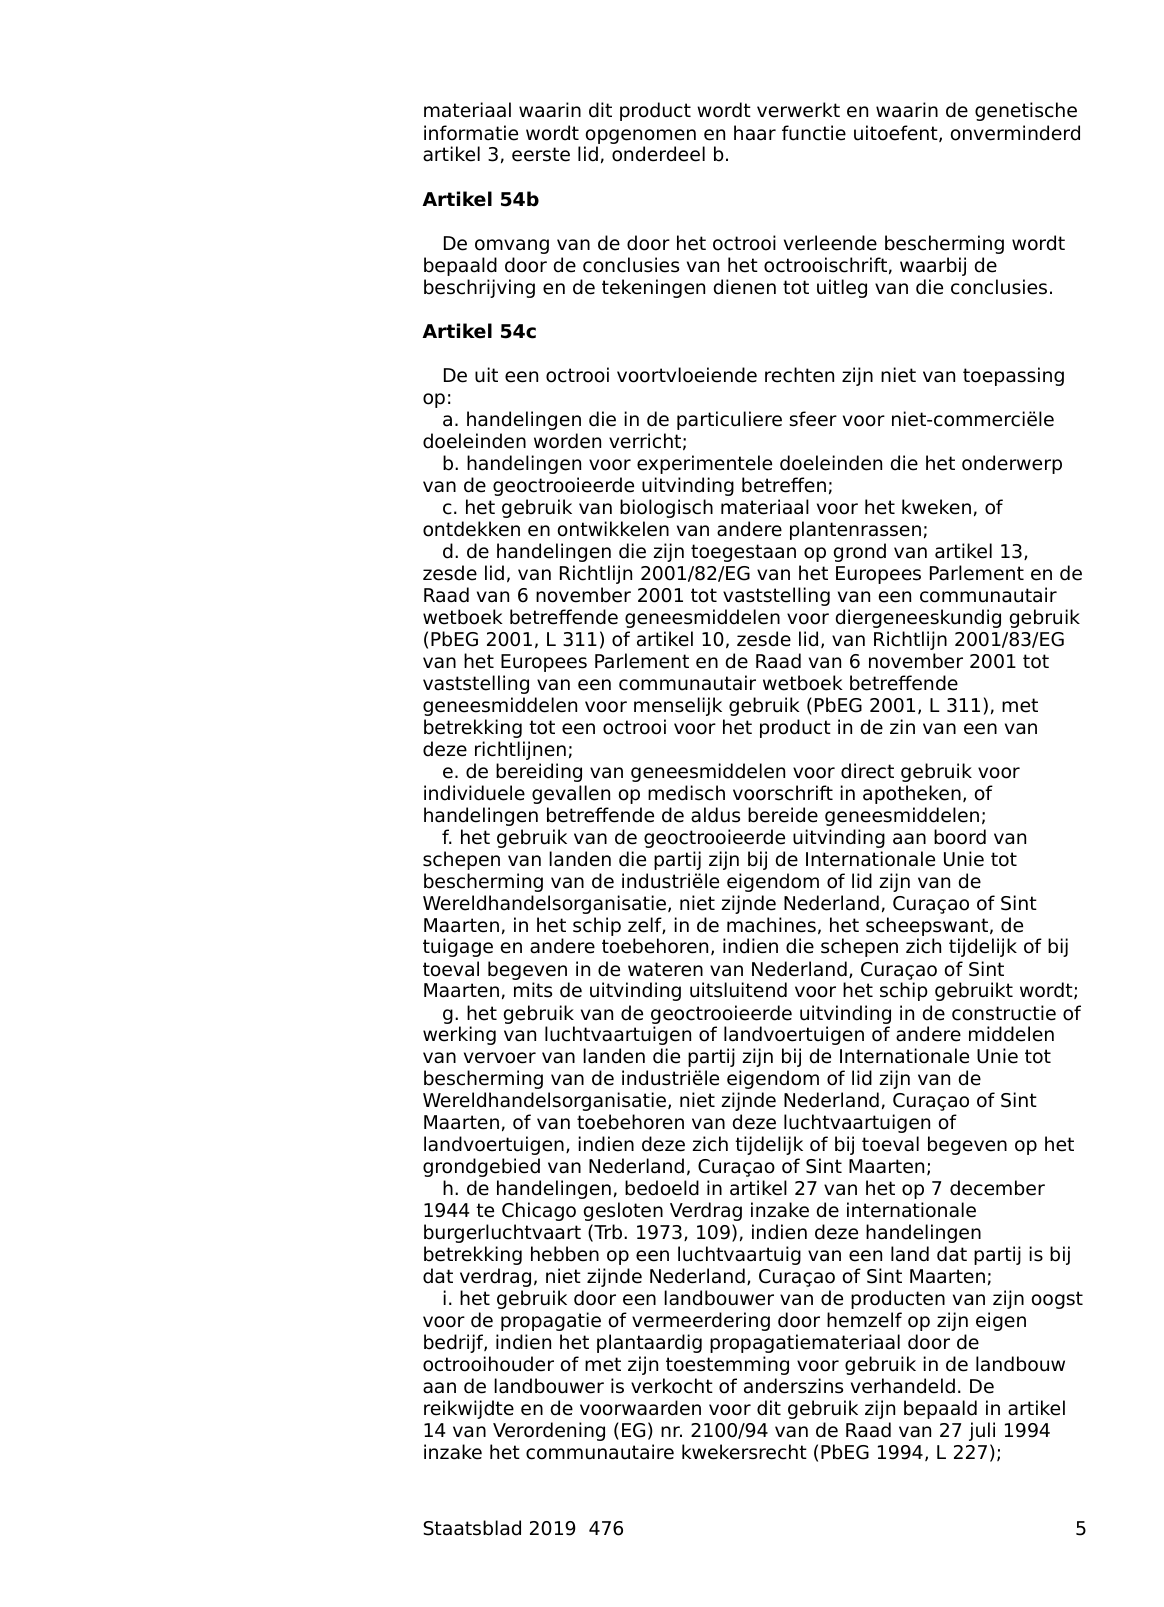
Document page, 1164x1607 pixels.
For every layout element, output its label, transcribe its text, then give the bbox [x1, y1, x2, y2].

text f. het gebruik van de geoctrooieerde uitvinding aan boord van schepen van landen die partij zijn bij de Internationale Unie tot bescherming van de industriële eigendom of lid zijn van de Wereldhandelsorganisatie, niet zijnde Nederland, Curaçao of Sint Maarten, in het schip zelf, in de machines, het scheepswant, de tuigage en andere toebehoren, indien die schepen zich tijdelijk of bij toeval begeven in de wateren van Nederland, Curaçao of Sint Maarten, mits de uitvinding uitsluitend voor het schip gebruikt wordt; [422, 827, 1087, 1002]
text i. het gebruik door een landbouwer van de producten van zijn oogst voor de propagatie of vermeerdering door hemzelf op zijn eigen bedrijf, indien het plantaardig propagatiemateriaal door de octrooihouder of met zijn toestemming voor gebruik in de landbouw aan de landbouwer is verkocht of anderszins verhandeld. De reikwijdte en de voorwaarden voor dit gebruik zijn bepaald in artikel 14 van Verordening (EG) nr. 2100/94 van de Raad van 27 juli 1994 inzake het communautaire kwekersrecht (PbEG 1994, L 227); [422, 1288, 1087, 1464]
text c. het gebruik van biologisch materiaal voor het kweken, of ontdekken en ontwikkelen van andere plantenrassen; [422, 497, 1087, 541]
text De uit een octrooi voortvloeiende rechten zijn niet van toepassing op: [422, 365, 1087, 409]
text b. handelingen voor experimentele doeleinden die het onderwerp van de geoctrooieerde uitvinding betreffen; [422, 453, 1087, 497]
text h. de handelingen, bedoeld in artikel 27 van het op 7 december 1944 te Chicago gesloten Verdrag inzake de internationale burgerluchtvaart (Trb. 1973, 109), indien deze handelingen betrekking hebben op een luchtvaartuig van een land dat partij is bij dat verdrag, niet zijnde Nederland, Curaçao of Sint Maarten; [422, 1178, 1087, 1288]
text a. handelingen die in de particuliere sfeer voor niet-commerciële doeleinden worden verricht; [422, 409, 1087, 453]
text d. de handelingen die zijn toegestaan op grond van artikel 13, zesde lid, van Richtlijn 2001/82/EG van het Europees Parlement en de Raad van 6 november 2001 tot vaststelling van een communautair wetboek betreffende geneesmiddelen voor diergeneeskundig gebruik (PbEG 2001, L 311) of artikel 10, zesde lid, van Richtlijn 2001/83/EG van het Europees Parlement en de Raad van 6 november 2001 tot vaststelling van een communautair wetboek betreffende geneesmiddelen voor menselijk gebruik (PbEG 2001, L 311), met betrekking tot een octrooi voor het product in de zin van een van deze richtlijnen; [422, 541, 1087, 761]
subtitle Artikel 54b [422, 188, 1087, 211]
text materiaal waarin dit product wordt verwerkt en waarin de genetische informatie wordt opgenomen en haar functie uitoefent, onverminderd artikel 3, eerste lid, onderdeel b. [422, 100, 1087, 166]
text De omvang van de door het octrooi verleende bescherming wordt bepaald door de conclusies van het octrooischrift, waarbij de beschrijving en de tekeningen dienen tot uitleg van die conclusies. [422, 233, 1087, 299]
subtitle Artikel 54c [422, 321, 1087, 343]
text g. het gebruik van de geoctrooieerde uitvinding in de constructie of werking van luchtvaartuigen of landvoertuigen of andere middelen van vervoer van landen die partij zijn bij de Internationale Unie tot bescherming van de industriële eigendom of lid zijn van de Wereldhandelsorganisatie, niet zijnde Nederland, Curaçao of Sint Maarten, of van toebehoren van deze luchtvaartuigen of landvoertuigen, indien deze zich tijdelijk of bij toeval begeven op het grondgebied van Nederland, Curaçao of Sint Maarten; [422, 1002, 1087, 1178]
text e. de bereiding van geneesmiddelen voor direct gebruik voor individuele gevallen op medisch voorschrift in apotheken, of handelingen betreffende de aldus bereide geneesmiddelen; [422, 761, 1087, 827]
